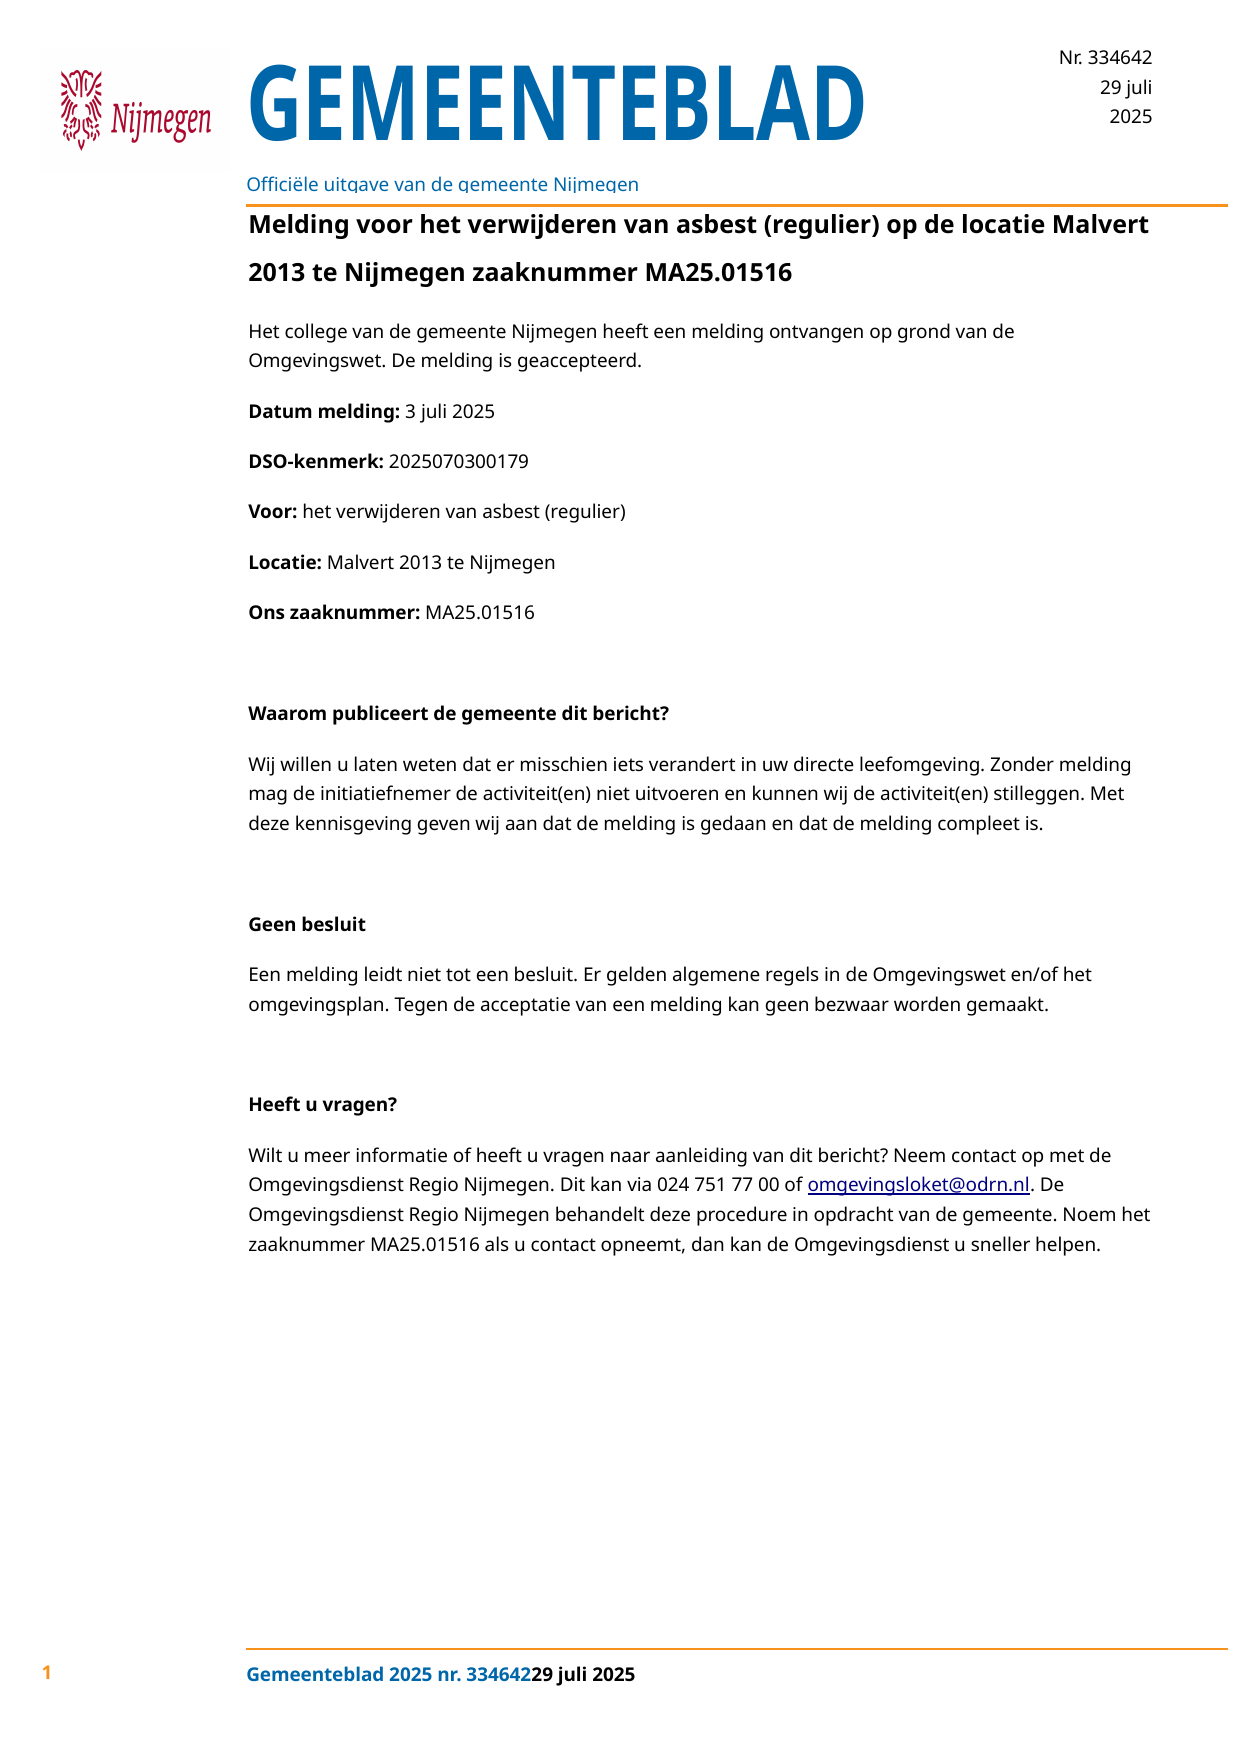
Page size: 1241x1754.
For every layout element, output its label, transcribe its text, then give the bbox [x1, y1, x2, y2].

text DSO-kenmerk: 2025070300179 [248, 448, 1152, 474]
text Heeft u vragen? [248, 1092, 1152, 1117]
text Waarom publiceert de gemeente dit bericht? [248, 700, 1152, 726]
text Het college van de gemeente Nijmegen heeft een melding ontvangen op grond van de Omgevingswet. De melding is geaccepteerd. [248, 318, 1152, 373]
picture [41, 47, 231, 172]
text Voor: het verwijderen van asbest (regulier) [248, 499, 1152, 524]
text Wij willen u laten weten dat er misschien iets verandert in uw directe leefomgeving. Zonder melding mag de initiatiefnemer de activiteit(en) niet uitvoeren en kunnen wij de activiteit(en) stilleggen. Met deze kennisgeving geven wij aan dat de melding is gedaan en dat de melding compleet is. [248, 751, 1152, 836]
text Locatie: Malvert 2013 te Nijmegen [248, 549, 1152, 575]
text Geen besluit [248, 911, 1152, 937]
text Een melding leidt niet tot een besluit. Er gelden algemene regels in de Omgevingswet en/of het omgevingsplan. Tegen de acceptatie van een melding kan geen bezwaar worden gemaakt. [248, 961, 1152, 1017]
text Wilt u meer informatie of heeft u vragen naar aanleiding van dit bericht? Neem contact op met de Omgevingsdienst Regio Nijmegen. Dit kan via 024 751 77 00 of omgevingsloket@odrn.nl. De Omgevingsdienst Regio Nijmegen behandelt deze procedure in opdracht van de gemeente. Noem het zaaknummer MA25.01516 als u contact opneemt, dan kan de Omgevingsdienst u sneller helpen. [248, 1142, 1152, 1257]
text Datum melding: 3 juli 2025 [248, 398, 1152, 424]
text Ons zaaknummer: MA25.01516 [248, 599, 1152, 625]
text Melding voor het verwijderen van asbest (regulier) op de locatie Malvert 2013 te Nijmegen zaaknummer MA25.01516 [248, 207, 1152, 288]
